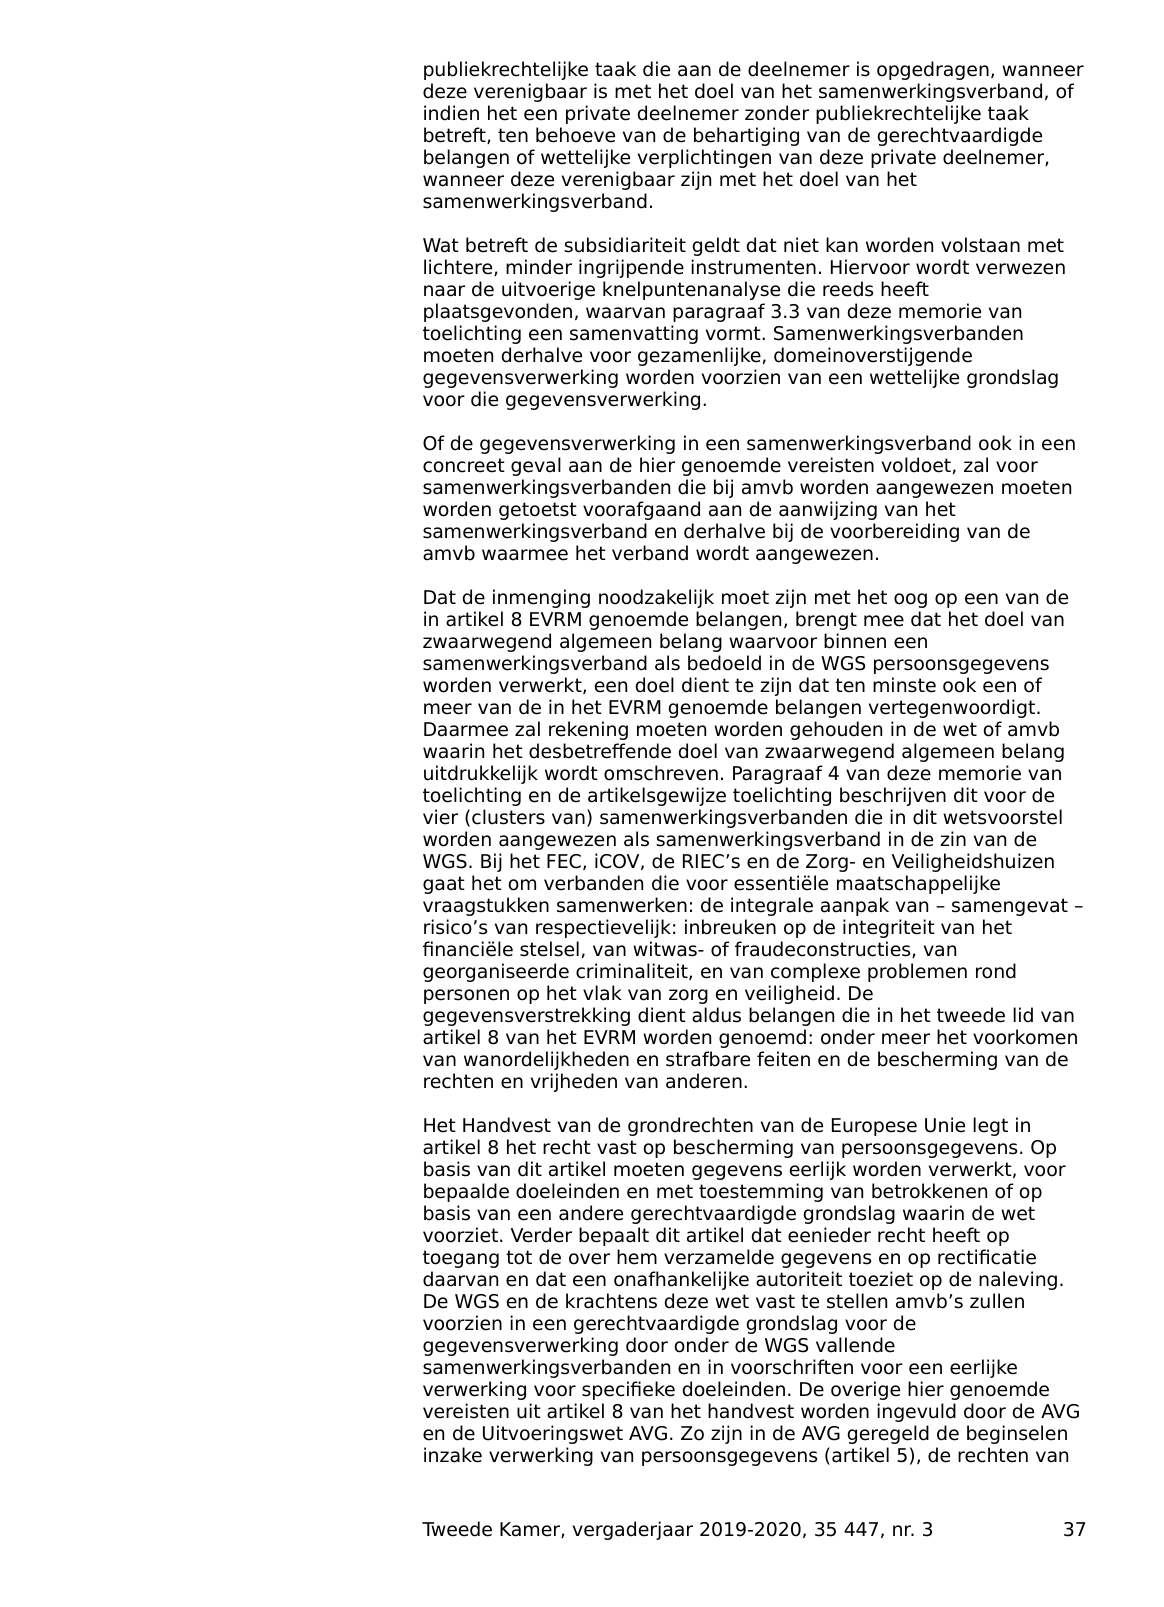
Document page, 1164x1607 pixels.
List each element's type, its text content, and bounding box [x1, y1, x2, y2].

text publiekrechtelijke taak die aan de deelnemer is opgedragen, wanneer deze verenigbaar is met het doel van het samenwerkingsverband, of indien het een private deelnemer zonder publiekrechtelijke taak betreft, ten behoeve van de behartiging van de gerechtvaardigde belangen of wettelijke verplichtingen van deze private deelnemer, wanneer deze verenigbaar zijn met het doel van het samenwerkingsverband. [422, 59, 1087, 213]
text Het Handvest van de grondrechten van de Europese Unie legt in artikel 8 het recht vast op bescherming van persoonsgegevens. Op basis van dit artikel moeten gegevens eerlijk worden verwerkt, voor bepaalde doeleinden en met toestemming van betrokkenen of op basis van een andere gerechtvaardigde grondslag waarin de wet voorziet. Verder bepaalt dit artikel dat eenieder recht heeft op toegang tot de over hem verzamelde gegevens en op rectificatie daarvan en dat een onafhankelijke autoriteit toeziet op de naleving. De WGS en de krachtens deze wet vast te stellen amvb’s zullen voorzien in een gerechtvaardigde grondslag voor de gegevensverwerking door onder de WGS vallende samenwerkingsverbanden en in voorschriften voor een eerlijke verwerking voor specifieke doeleinden. De overige hier genoemde vereisten uit artikel 8 van het handvest worden ingevuld door de AVG en de Uitvoeringswet AVG. Zo zijn in de AVG geregeld de beginselen inzake verwerking van persoonsgegevens (artikel 5), de rechten van [422, 1115, 1087, 1467]
text Of de gegevensverwerking in een samenwerkingsverband ook in een concreet geval aan de hier genoemde vereisten voldoet, zal voor samenwerkingsverbanden die bij amvb worden aangewezen moeten worden getoetst voorafgaand aan de aanwijzing van het samenwerkingsverband en derhalve bij de voorbereiding van de amvb waarmee het verband wordt aangewezen. [422, 433, 1087, 565]
text Dat de inmenging noodzakelijk moet zijn met het oog op een van de in artikel 8 EVRM genoemde belangen, brengt mee dat het doel van zwaarwegend algemeen belang waarvoor binnen een samenwerkingsverband als bedoeld in de WGS persoonsgegevens worden verwerkt, een doel dient te zijn dat ten minste ook een of meer van de in het EVRM genoemde belangen vertegenwoordigt. Daarmee zal rekening moeten worden gehouden in de wet of amvb waarin het desbetreffende doel van zwaarwegend algemeen belang uitdrukkelijk wordt omschreven. Paragraaf 4 van deze memorie van toelichting en de artikelsgewijze toelichting beschrijven dit voor de vier (clusters van) samenwerkingsverbanden die in dit wetsvoorstel worden aangewezen als samenwerkingsverband in de zin van de WGS. Bij het FEC, iCOV, de RIEC’s en de Zorg- en Veiligheidshuizen gaat het om verbanden die voor essentiële maatschappelijke vraagstukken samenwerken: de integrale aanpak van – samengevat – risico’s van respectievelijk: inbreuken op de integriteit van het financiële stelsel, van witwas- of fraudeconstructies, van georganiseerde criminaliteit, en van complexe problemen rond personen op het vlak van zorg en veiligheid. De gegevensverstrekking dient aldus belangen die in het tweede lid van artikel 8 van het EVRM worden genoemd: onder meer het voorkomen van wanordelijkheden en strafbare feiten en de bescherming van de rechten en vrijheden van anderen. [422, 587, 1087, 1093]
text Wat betreft de subsidiariteit geldt dat niet kan worden volstaan met lichtere, minder ingrijpende instrumenten. Hiervoor wordt verwezen naar de uitvoerige knelpuntenanalyse die reeds heeft plaatsgevonden, waarvan paragraaf 3.3 van deze memorie van toelichting een samenvatting vormt. Samenwerkingsverbanden moeten derhalve voor gezamenlijke, domeinoverstijgende gegevensverwerking worden voorzien van een wettelijke grondslag voor die gegevensverwerking. [422, 235, 1087, 411]
